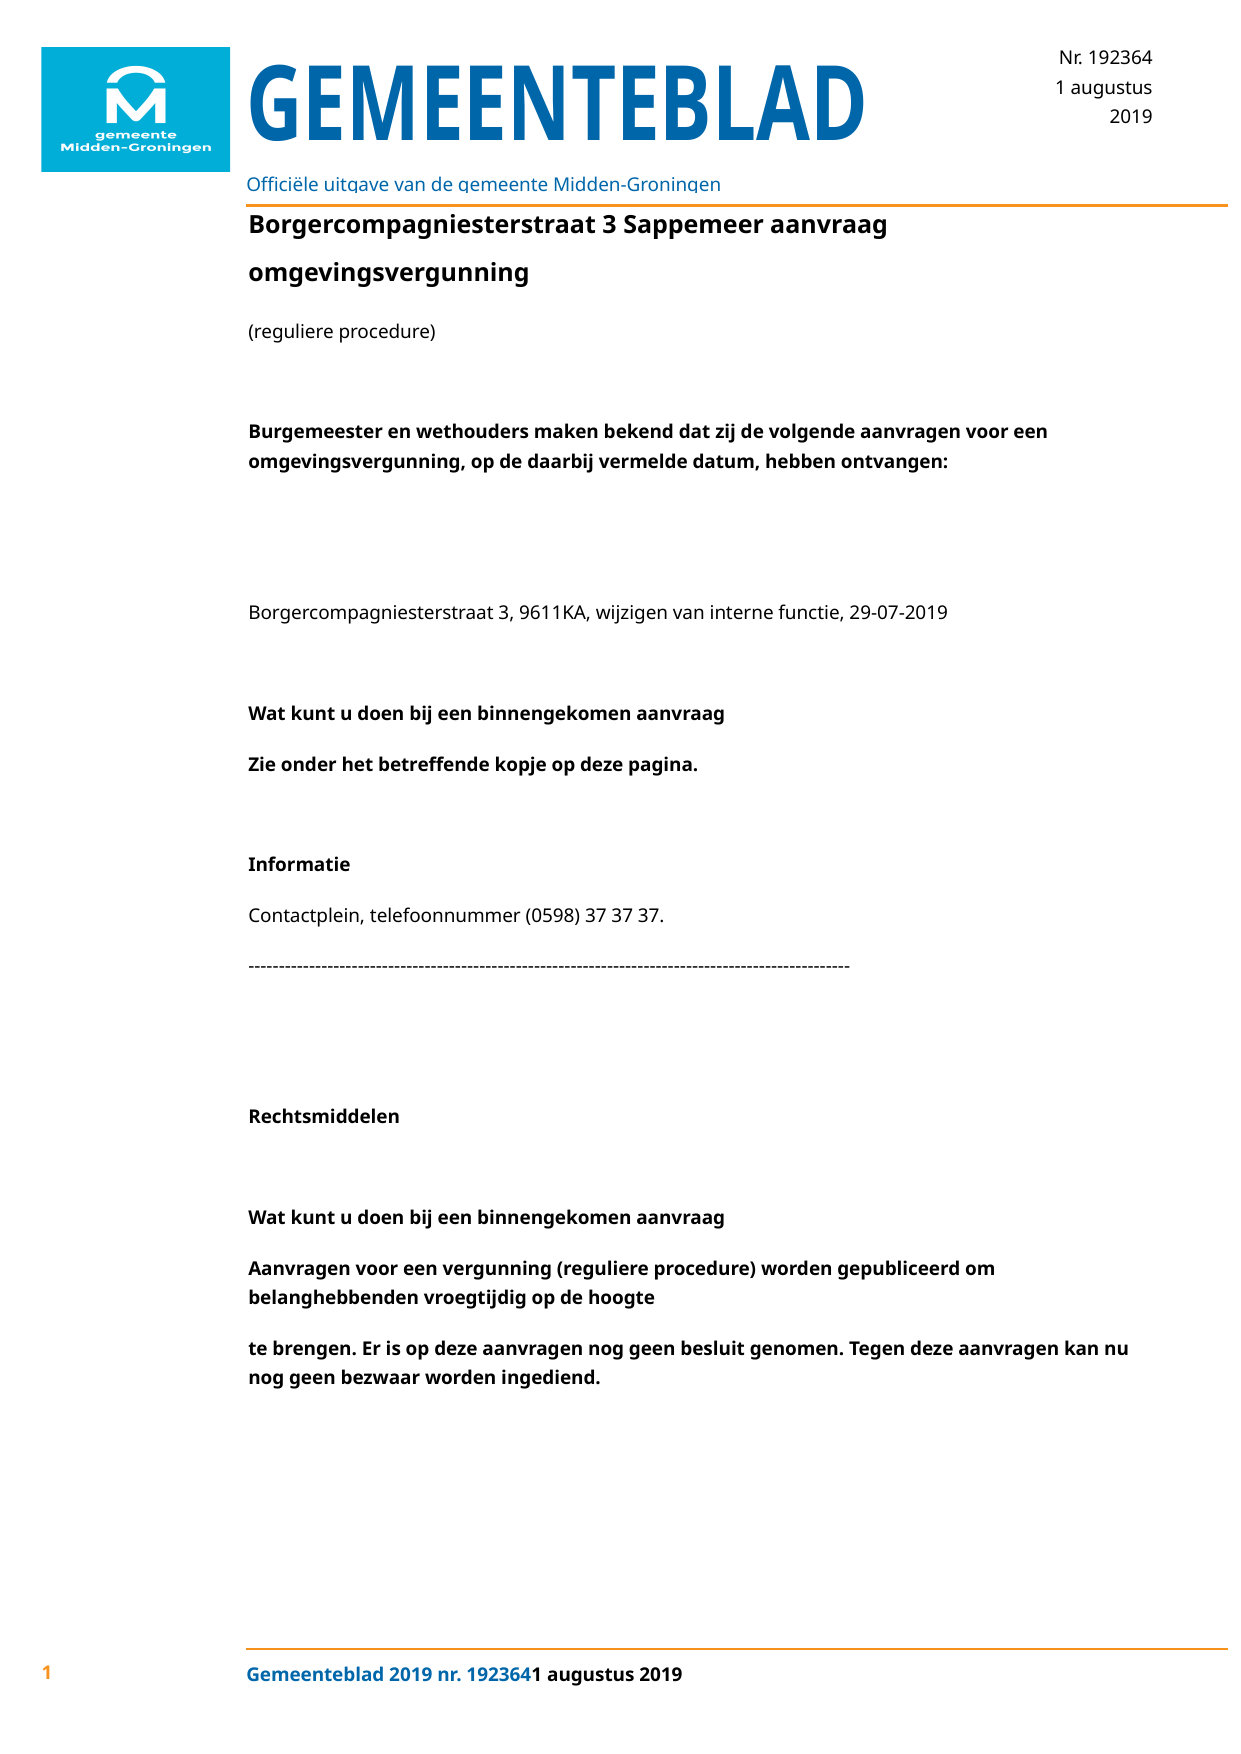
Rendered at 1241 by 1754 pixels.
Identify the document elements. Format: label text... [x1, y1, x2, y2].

text te brengen. Er is op deze aanvragen nog geen besluit genomen. Tegen deze aanvragen kan nu nog geen bezwaar worden ingediend. [248, 1335, 1152, 1390]
text Burgemeester en wethouders maken bekend dat zij de volgende aanvragen voor een omgevingsvergunning, op de daarbij vermelde datum, hebben ontvangen: [248, 419, 1152, 474]
picture [108, 66, 164, 82]
text --------------------------------------------------------------------------------------------------- [248, 952, 1152, 978]
text Borgercompagniesterstraat 3 Sappemeer aanvraag omgevingsvergunning [248, 207, 1152, 288]
text (reguliere procedure) [248, 318, 1152, 344]
text Aanvragen voor een vergunning (reguliere procedure) worden gepubliceerd om belanghebbenden vroegtijdig op de hoogte [248, 1255, 1152, 1310]
picture [107, 89, 165, 122]
text Informatie [248, 852, 1152, 877]
text Wat kunt u doen bij een binnengekomen aanvraag [248, 700, 1152, 726]
text Rechtsmiddelen [248, 1104, 1152, 1129]
text Borgercompagniesterstraat 3, 9611KA, wijzigen van interne functie, 29-07-2019 [248, 599, 1152, 625]
text Wat kunt u doen bij een binnengekomen aanvraag [248, 1204, 1152, 1230]
text Zie onder het betreffende kopje op deze pagina. [248, 751, 1152, 777]
picture [184, 146, 190, 153]
text Contactplein, telefoonnummer (0598) 37 37 37. [248, 902, 1152, 928]
